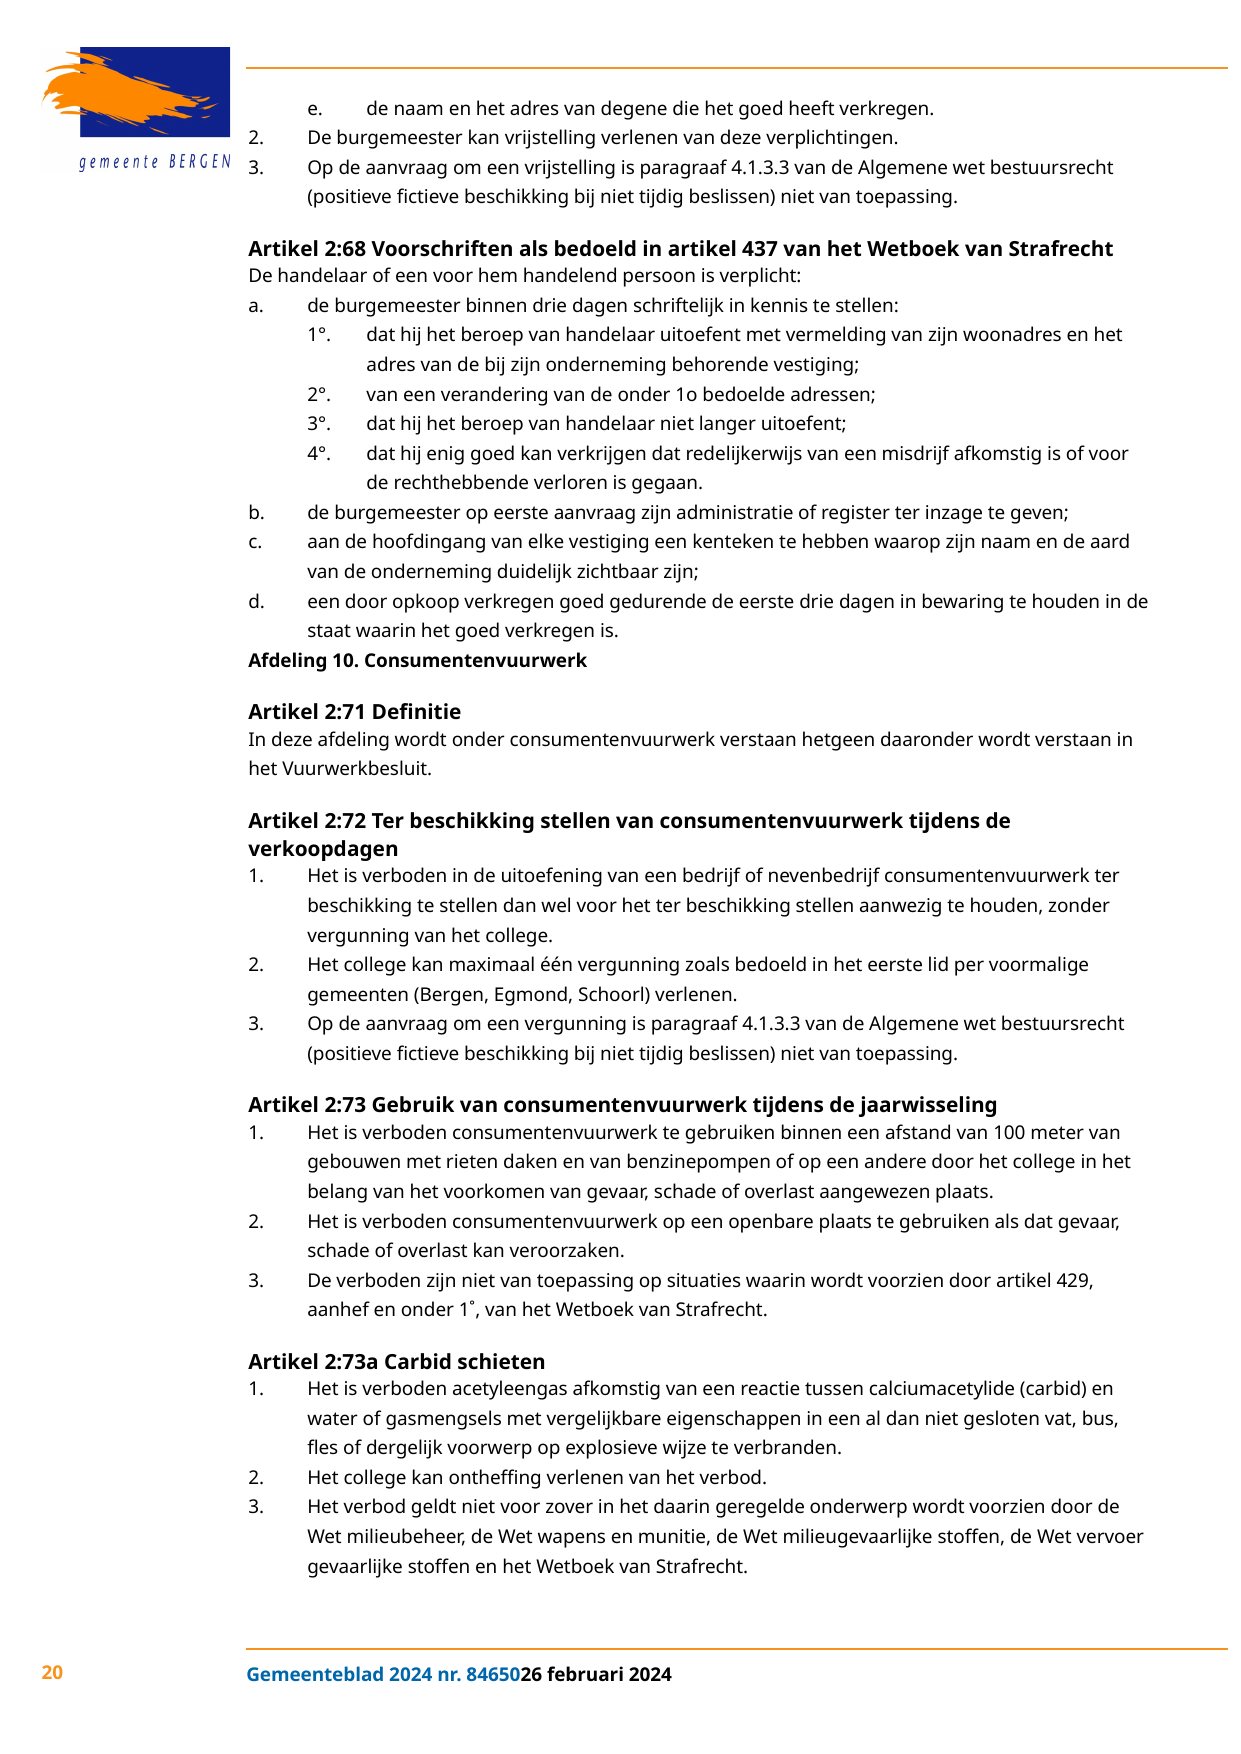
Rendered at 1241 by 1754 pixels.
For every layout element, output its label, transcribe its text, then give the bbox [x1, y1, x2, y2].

picture [41, 47, 231, 172]
text Artikel 2:73a Carbid schieten [248, 1347, 1152, 1375]
list Het is verboden consumentenvuurwerk op een openbare plaats te gebruiken als dat gevaar, schade of overlast kan veroorzaken. [248, 1208, 1152, 1263]
list een door opkoop verkregen goed gedurende de eerste drie dagen in bewaring te houden in de staat waarin het goed verkregen is. [248, 588, 1152, 643]
list Het college kan maximaal één vergunning zoals bedoeld in het eerste lid per voormalige gemeenten (Bergen, Egmond, Schoorl) verlenen. [248, 951, 1152, 1007]
list de naam en het adres van degene die het goed heeft verkregen. [307, 95, 1152, 121]
list aan de hoofdingang van elke vestiging een kenteken te hebben waarop zijn naam en de aard van de onderneming duidelijk zichtbaar zijn; [248, 529, 1152, 584]
list de burgemeester binnen drie dagen schriftelijk in kennis te stellen: [248, 292, 1152, 318]
list Op de aanvraag om een vergunning is paragraaf 4.1.3.3 van de Algemene wet bestuursrecht (positieve fictieve beschikking bij niet tijdig beslissen) niet van toepassing. [248, 1011, 1152, 1066]
list Het verbod geldt niet voor zover in het daarin geregelde onderwerp wordt voorzien door de Wet milieubeheer, de Wet wapens en munitie, de Wet milieugevaarlijke stoffen, de Wet vervoer gevaarlijke stoffen en het Wetboek van Strafrecht. [248, 1494, 1152, 1579]
list Het is verboden acetyleengas afkomstig van een reactie tussen calciumacetylide (carbid) en water of gasmengsels met vergelijkbare eigenschappen in een al dan niet gesloten vat, bus, fles of dergelijk voorwerp op explosieve wijze te verbranden. [248, 1375, 1152, 1460]
list De verboden zijn niet van toepassing op situaties waarin wordt voorzien door artikel 429, aanhef en onder 1˚, van het Wetboek van Strafrecht. [248, 1267, 1152, 1322]
text De handelaar of een voor hem handelend persoon is verplicht: [248, 262, 1152, 288]
list dat hij enig goed kan verkrijgen dat redelijkerwijs van een misdrijf afkomstig is of voor de rechthebbende verloren is gegaan. [307, 440, 1152, 495]
list dat hij het beroep van handelaar niet langer uitoefent; [307, 410, 1152, 436]
text Artikel 2:68 Voorschriften als bedoeld in artikel 437 van het Wetboek van Strafrecht [248, 234, 1152, 262]
list Het is verboden consumentenvuurwerk te gebruiken binnen een afstand van 100 meter van gebouwen met rieten daken en van benzinepompen of op een andere door het college in het belang van het voorkomen van gevaar, schade of overlast aangewezen plaats. [248, 1119, 1152, 1204]
list Op de aanvraag om een vrijstelling is paragraaf 4.1.3.3 van de Algemene wet bestuursrecht (positieve fictieve beschikking bij niet tijdig beslissen) niet van toepassing. [248, 154, 1152, 209]
text Artikel 2:72 Ter beschikking stellen van consumentenvuurwerk tijdens de verkoopdagen [248, 806, 1152, 863]
list De burgemeester kan vrijstelling verlenen van deze verplichtingen. [248, 124, 1152, 150]
list Het college kan ontheffing verlenen van het verbod. [248, 1464, 1152, 1490]
list de burgemeester op eerste aanvraag zijn administratie of register ter inzage te geven; [248, 499, 1152, 525]
list dat hij het beroep van handelaar uitoefent met vermelding van zijn woonadres en het adres van de bij zijn onderneming behorende vestiging; [307, 322, 1152, 377]
text Afdeling 10. Consumentenvuurwerk [248, 647, 1152, 673]
text Artikel 2:71 Definitie [248, 697, 1152, 726]
text In deze afdeling wordt onder consumentenvuurwerk verstaan hetgeen daaronder wordt verstaan in het Vuurwerkbesluit. [248, 726, 1152, 781]
list Het is verboden in de uitoefening van een bedrijf of nevenbedrijf consumentenvuurwerk ter beschikking te stellen dan wel voor het ter beschikking stellen aanwezig te houden, zonder vergunning van het college. [248, 863, 1152, 948]
list van een verandering van de onder 1o bedoelde adressen; [307, 381, 1152, 406]
text Artikel 2:73 Gebruik van consumentenvuurwerk tijdens de jaarwisseling [248, 1091, 1152, 1119]
